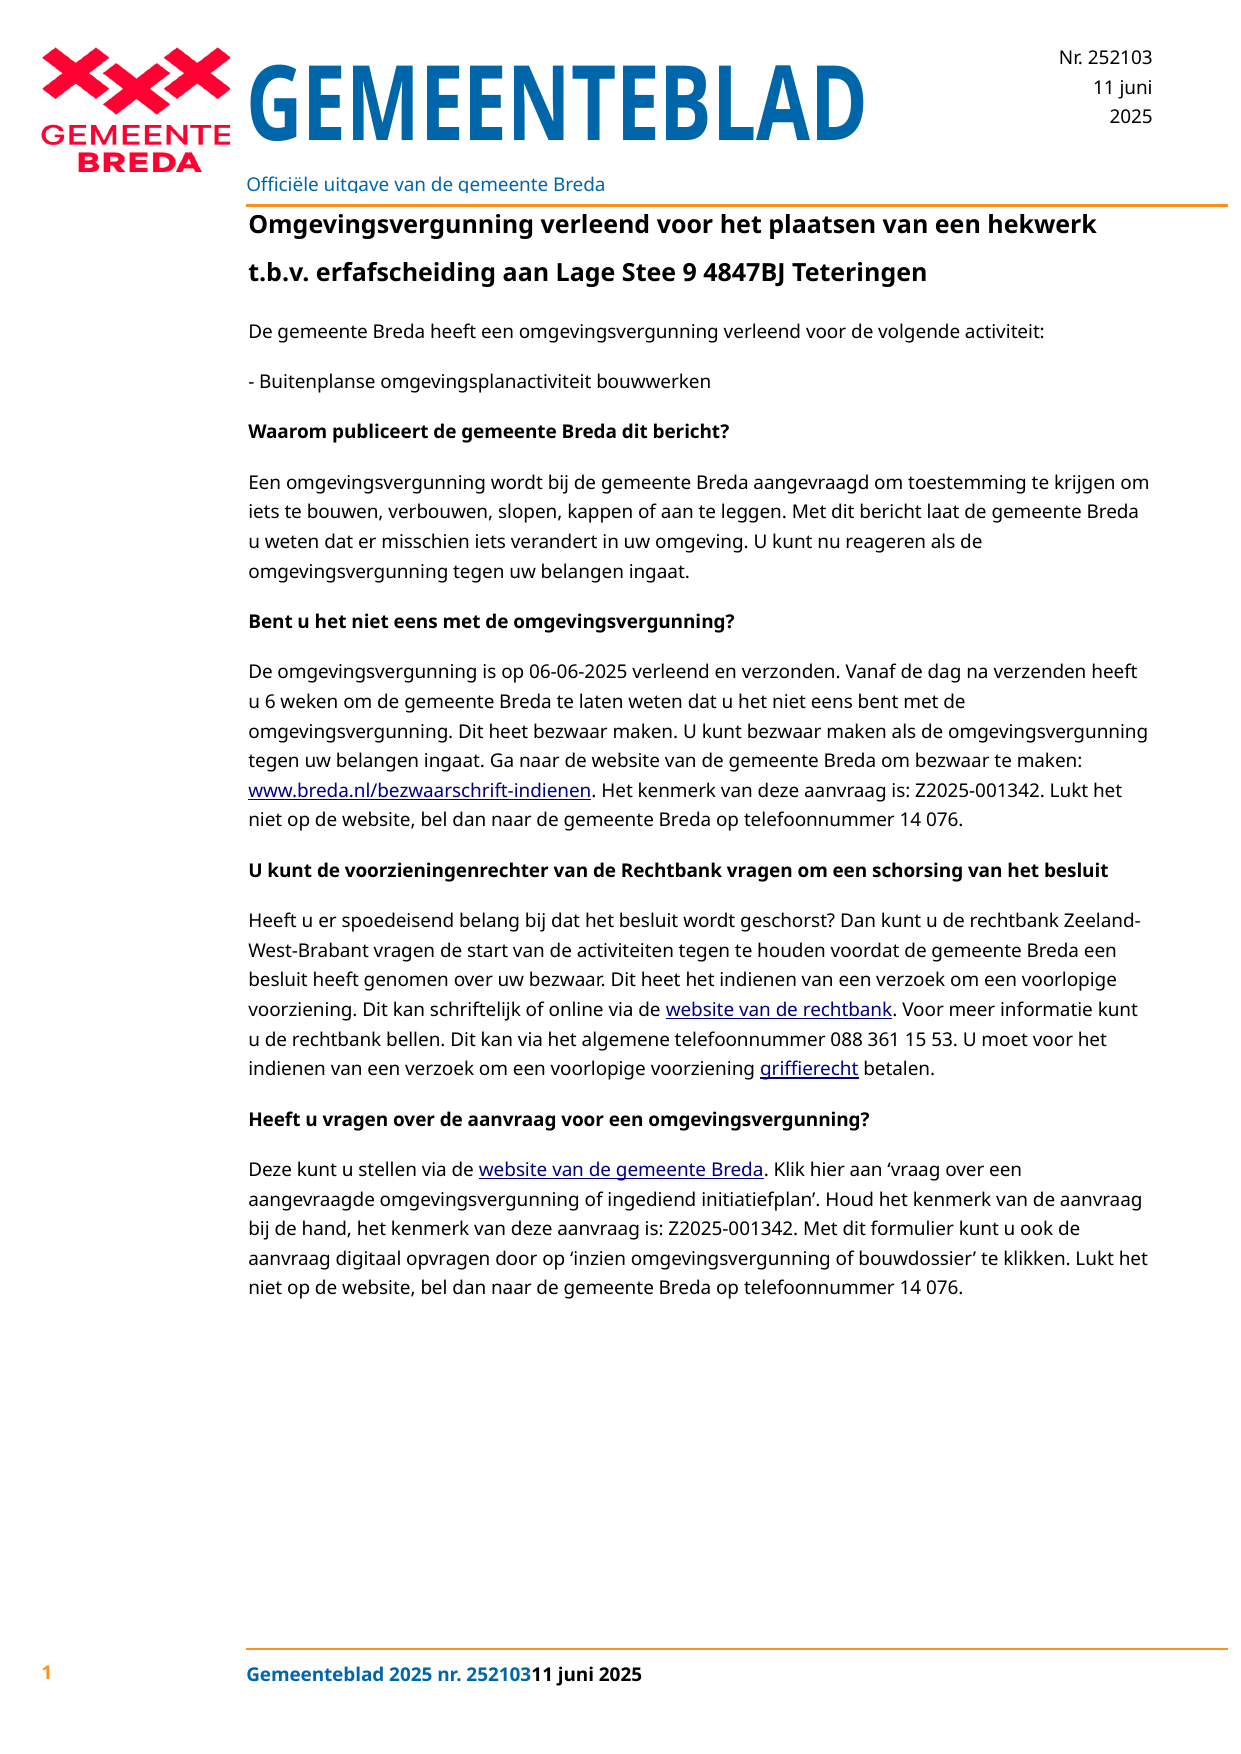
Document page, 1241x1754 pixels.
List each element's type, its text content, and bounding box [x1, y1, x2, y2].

text De omgevingsvergunning is op 06-06-2025 verleend en verzonden. Vanaf de dag na verzenden heeft u 6 weken om de gemeente Breda te laten weten dat u het niet eens bent met de omgevingsvergunning. Dit heet bezwaar maken. U kunt bezwaar maken als de omgevingsvergunning tegen uw belangen ingaat. Ga naar de website van de gemeente Breda om bezwaar te maken: www.breda.nl/bezwaarschrift-indienen. Het kenmerk van deze aanvraag is: Z2025-001342. Lukt het niet op de website, bel dan naar de gemeente Breda op telefoonnummer 14 076. [248, 659, 1152, 832]
text Omgevingsvergunning verleend voor het plaatsen van een hekwerk t.b.v. erfafscheiding aan Lage Stee 9 4847BJ Teteringen [248, 207, 1152, 288]
text - Buitenplanse omgevingsplanactiviteit bouwwerken [248, 368, 1152, 394]
text Deze kunt u stellen via de website van de gemeente Breda. Klik hier aan ‘vraag over een aangevraagde omgevingsvergunning of ingediend initiatiefplan’. Houd het kenmerk van de aanvraag bij de hand, het kenmerk van deze aanvraag is: Z2025-001342. Met dit formulier kunt u ook de aanvraag digitaal opvragen door op ‘inzien omgevingsvergunning of bouwdossier’ te klikken. Lukt het niet op de website, bel dan naar de gemeente Breda op telefoonnummer 14 076. [248, 1156, 1152, 1300]
text Waarom publiceert de gemeente Breda dit bericht? [248, 419, 1152, 444]
text U kunt de voorzieningenrechter van de Rechtbank vragen om een schorsing van het besluit [248, 857, 1152, 883]
text Bent u het niet eens met de omgevingsvergunning? [248, 608, 1152, 634]
text Een omgevingsvergunning wordt bij de gemeente Breda aangevraagd om toestemming te krijgen om iets te bouwen, verbouwen, slopen, kappen of aan te leggen. Met dit bericht laat de gemeente Breda u weten dat er misschien iets verandert in uw omgeving. U kunt nu reageren als de omgevingsvergunning tegen uw belangen ingaat. [248, 469, 1152, 584]
text Heeft u er spoedeisend belang bij dat het besluit wordt geschorst? Dan kunt u de rechtbank Zeeland-West-Brabant vragen de start van de activiteiten tegen te houden voordat de gemeente Breda een besluit heeft genomen over uw bezwaar. Dit heet het indienen van een verzoek om een voorlopige voorziening. Dit kan schriftelijk of online via de website van de rechtbank. Voor meer informatie kunt u de rechtbank bellen. Dit kan via het algemene telefoonnummer 088 361 15 53. U moet voor het indienen van een verzoek om een voorlopige voorziening griffierecht betalen. [248, 907, 1152, 1081]
picture [41, 47, 231, 172]
text Heeft u vragen over de aanvraag voor een omgevingsvergunning? [248, 1106, 1152, 1132]
text De gemeente Breda heeft een omgevingsvergunning verleend voor de volgende activiteit: [248, 318, 1152, 344]
